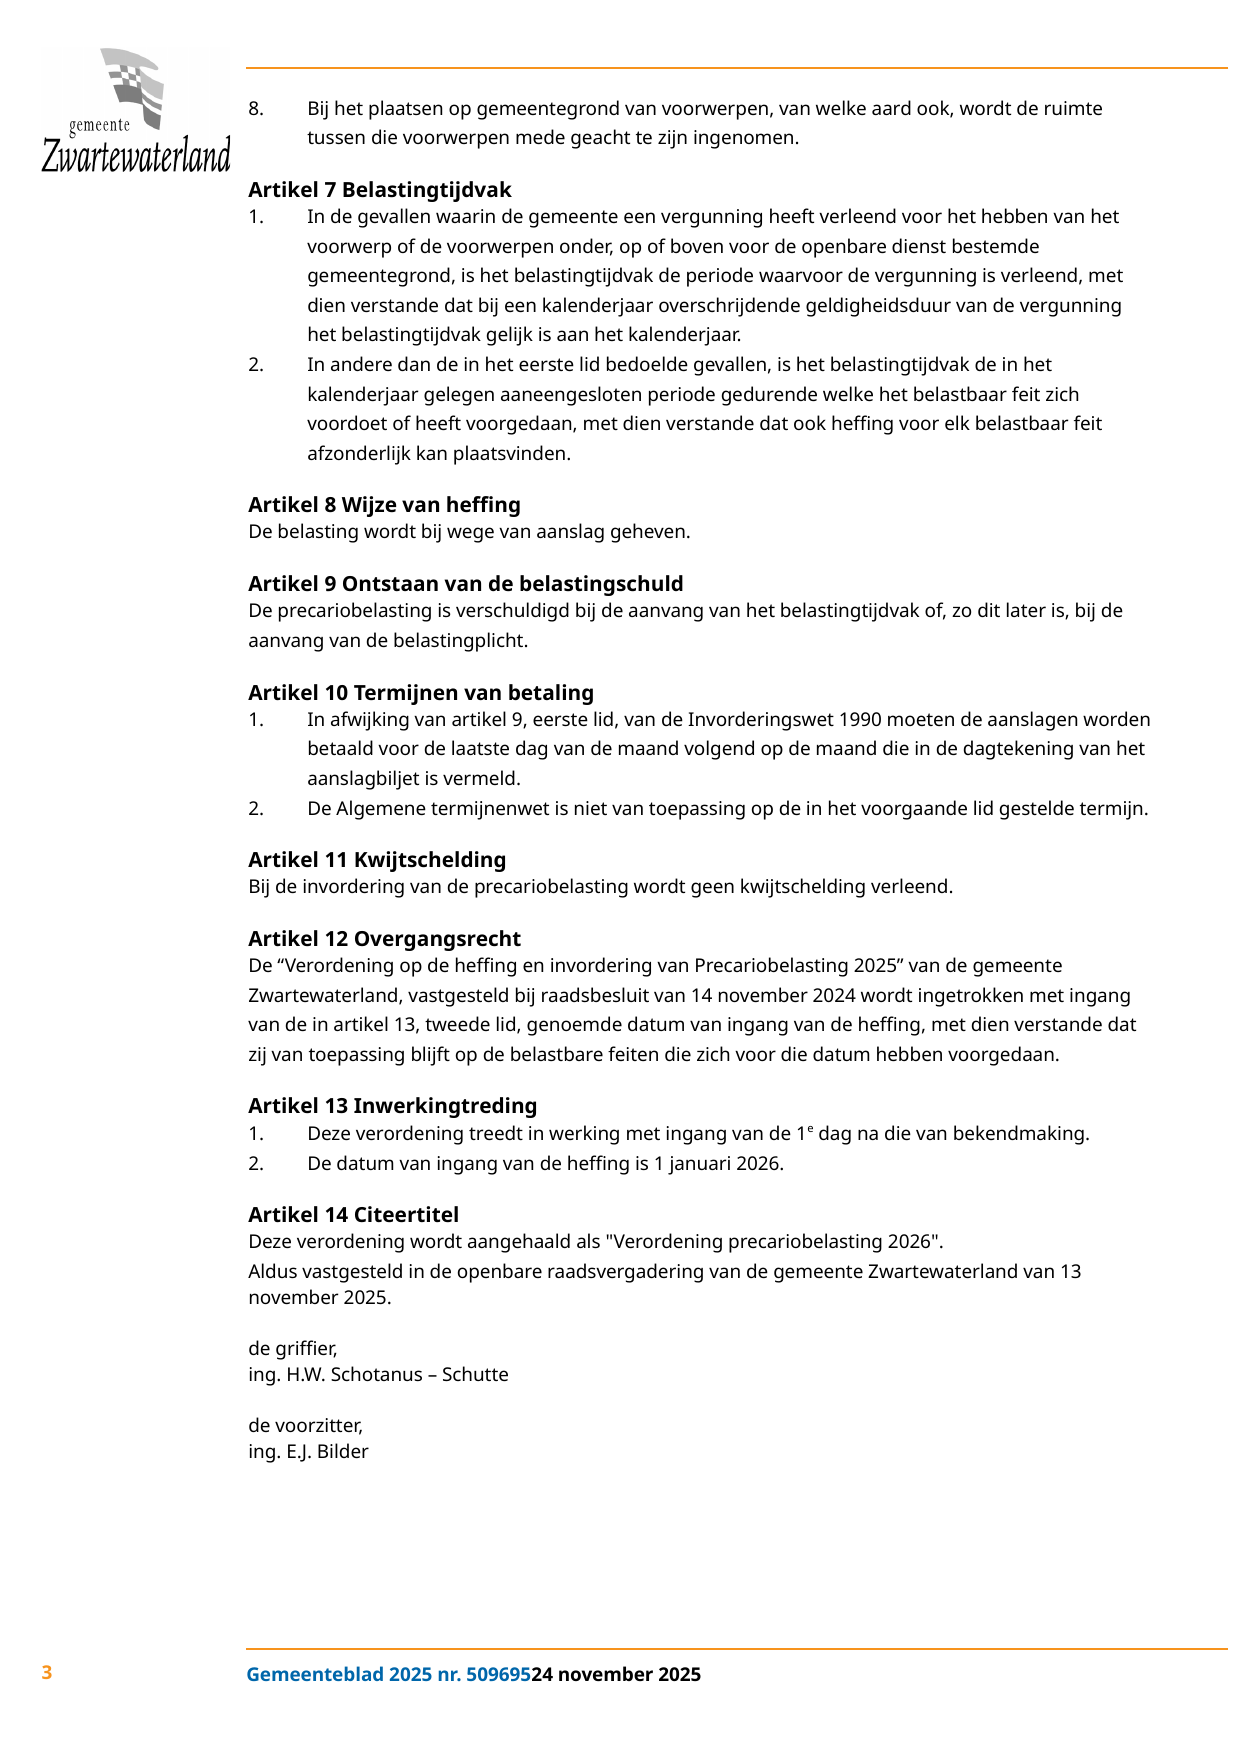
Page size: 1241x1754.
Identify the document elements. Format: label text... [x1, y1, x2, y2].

text Artikel 8 Wijze van heffing [248, 490, 1152, 519]
text de voorzitter, [248, 1412, 1152, 1438]
text Deze verordening wordt aangehaald als "Verordening precariobelasting 2026". [248, 1228, 1152, 1254]
list Deze verordening treedt in werking met ingang van de 1e dag na die van bekendmaking. [248, 1120, 1152, 1146]
text Artikel 12 Overgangsrecht [248, 924, 1152, 952]
text de griffier, [248, 1335, 1152, 1361]
text Artikel 10 Termijnen van betaling [248, 678, 1152, 706]
text Artikel 13 Inwerkingtreding [248, 1092, 1152, 1120]
text Aldus vastgesteld in de openbare raadsvergadering van de gemeente Zwartewaterland van 13 november 2025. [248, 1258, 1152, 1309]
list De Algemene termijnenwet is niet van toepassing op de in het voorgaande lid gestelde termijn. [248, 795, 1152, 821]
picture [41, 47, 231, 172]
text Artikel 9 Ontstaan van de belastingschuld [248, 569, 1152, 598]
text De “Verordening op de heffing en invordering van Precariobelasting 2025” van de gemeente Zwartewaterland, vastgesteld bij raadsbesluit van 14 november 2024 wordt ingetrokken met ingang van de in artikel 13, tweede lid, genoemde datum van ingang van de heffing, met dien verstande dat zij van toepassing blijft op de belastbare feiten die zich voor die datum hebben voorgedaan. [248, 952, 1152, 1067]
text ing. H.W. Schotanus – Schutte [248, 1361, 1152, 1387]
text Artikel 14 Citeertitel [248, 1200, 1152, 1228]
list In andere dan de in het eerste lid bedoelde gevallen, is het belastingtijdvak de in het kalenderjaar gelegen aaneengesloten periode gedurende welke het belastbaar feit zich voordoet of heeft voorgedaan, met dien verstande dat ook heffing voor elk belastbaar feit afzonderlijk kan plaatsvinden. [248, 351, 1152, 466]
text De precariobelasting is verschuldigd bij de aanvang van het belastingtijdvak of, zo dit later is, bij de aanvang van de belastingplicht. [248, 598, 1152, 653]
list De datum van ingang van de heffing is 1 januari 2026. [248, 1150, 1152, 1175]
list In de gevallen waarin de gemeente een vergunning heeft verleend voor het hebben van het voorwerp of de voorwerpen onder, op of boven voor de openbare dienst bestemde gemeentegrond, is het belastingtijdvak de periode waarvoor de vergunning is verleend, met dien verstande dat bij een kalenderjaar overschrijdende geldigheidsduur van de vergunning het belastingtijdvak gelijk is aan het kalenderjaar. [248, 203, 1152, 347]
text Artikel 7 Belastingtijdvak [248, 175, 1152, 203]
text De belasting wordt bij wege van aanslag geheven. [248, 519, 1152, 544]
text Artikel 11 Kwijtschelding [248, 845, 1152, 874]
list Bij het plaatsen op gemeentegrond van voorwerpen, van welke aard ook, wordt de ruimte tussen die voorwerpen mede geacht te zijn ingenomen. [248, 95, 1152, 150]
text Bij de invordering van de precariobelasting wordt geen kwijtschelding verleend. [248, 874, 1152, 899]
text ing. E.J. Bilder [248, 1438, 1152, 1464]
list In afwijking van artikel 9, eerste lid, van de Invorderingswet 1990 moeten de aanslagen worden betaald voor de laatste dag van de maand volgend op de maand die in de dagtekening van het aanslagbiljet is vermeld. [248, 706, 1152, 791]
